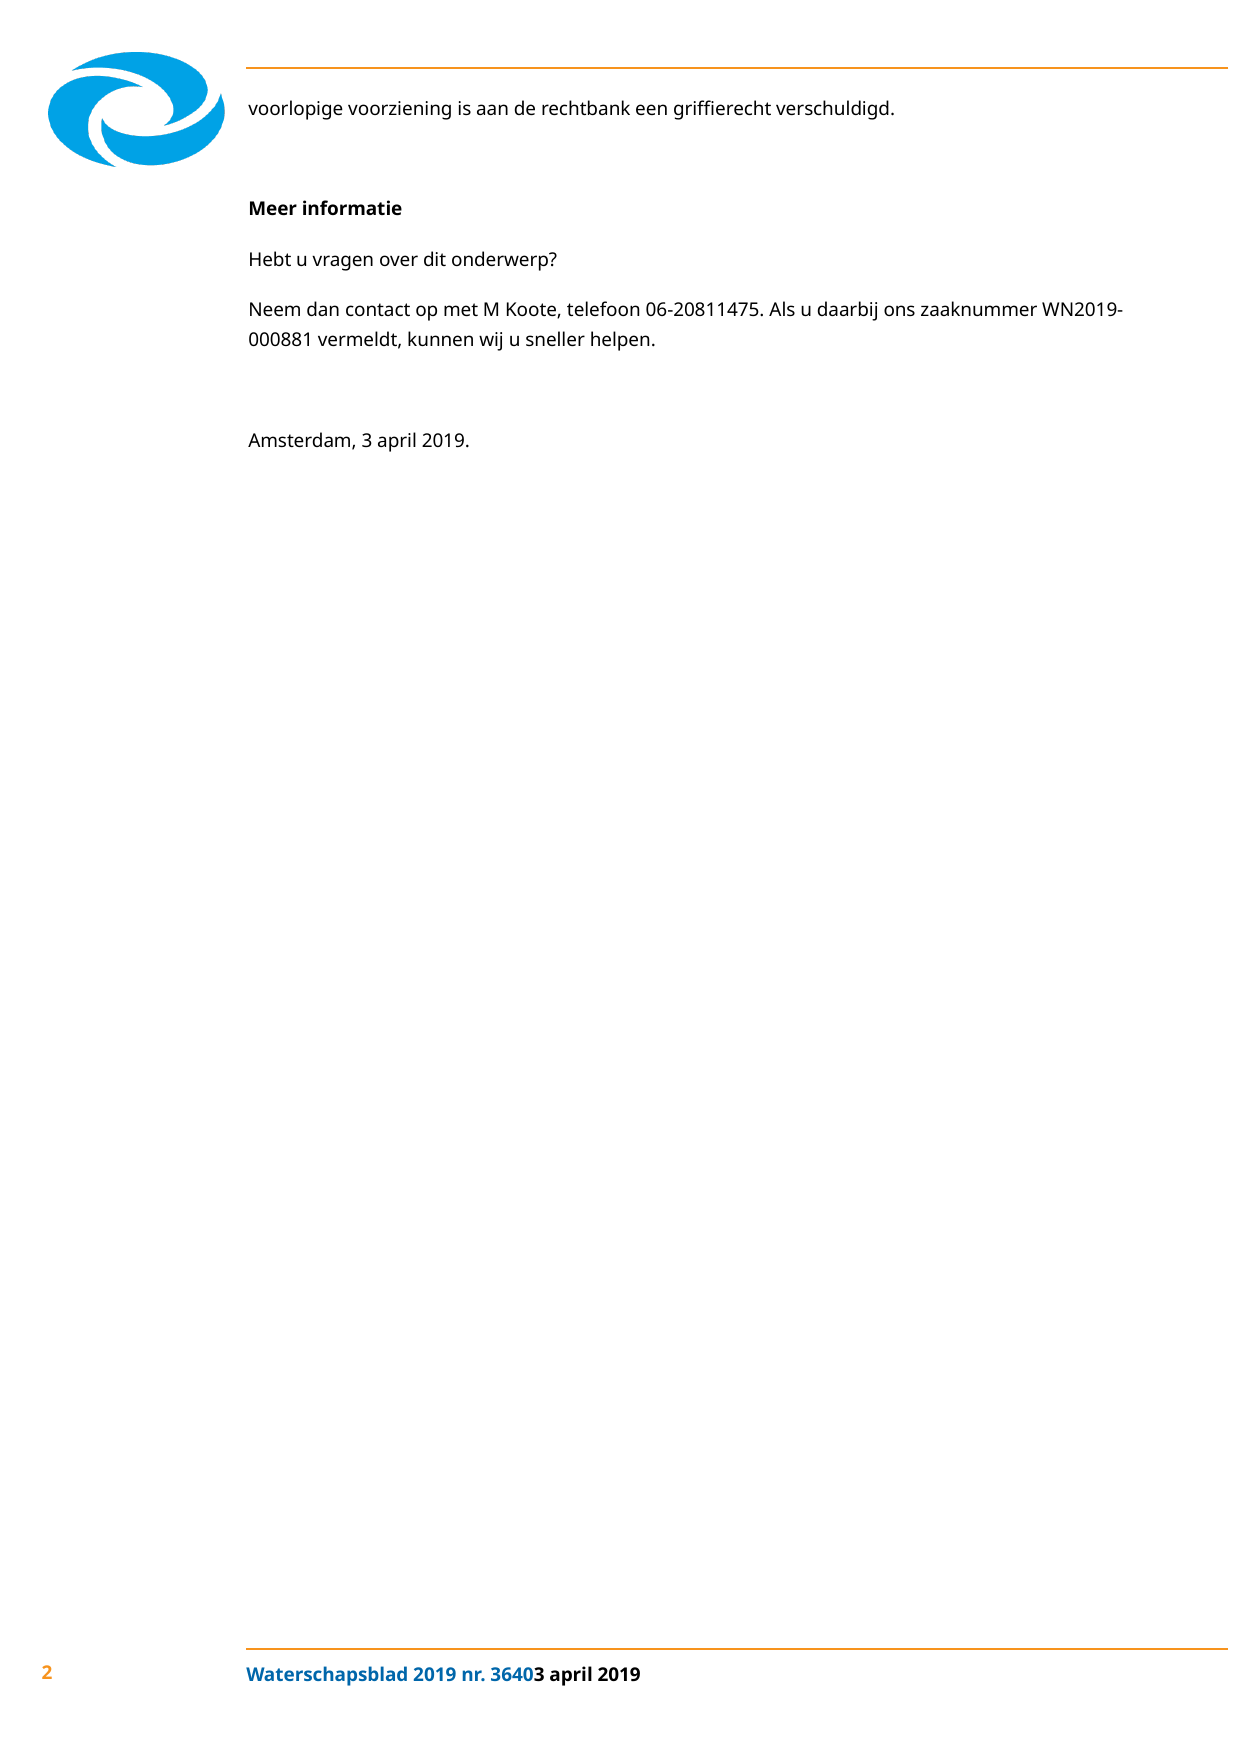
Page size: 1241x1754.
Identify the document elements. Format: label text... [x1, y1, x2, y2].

text Meer informatie [248, 196, 1152, 221]
text voorlopige voorziening is aan de rechtbank een griffierecht verschuldigd. [248, 95, 1152, 121]
text Amsterdam, 3 april 2019. [248, 427, 1152, 453]
text Hebt u vragen over dit onderwerp? [248, 246, 1152, 272]
picture [41, 47, 231, 172]
text Neem dan contact op met M Koote, telefoon 06-20811475. Als u daarbij ons zaaknummer WN2019-000881 vermeldt, kunnen wij u sneller helpen. [248, 296, 1152, 352]
